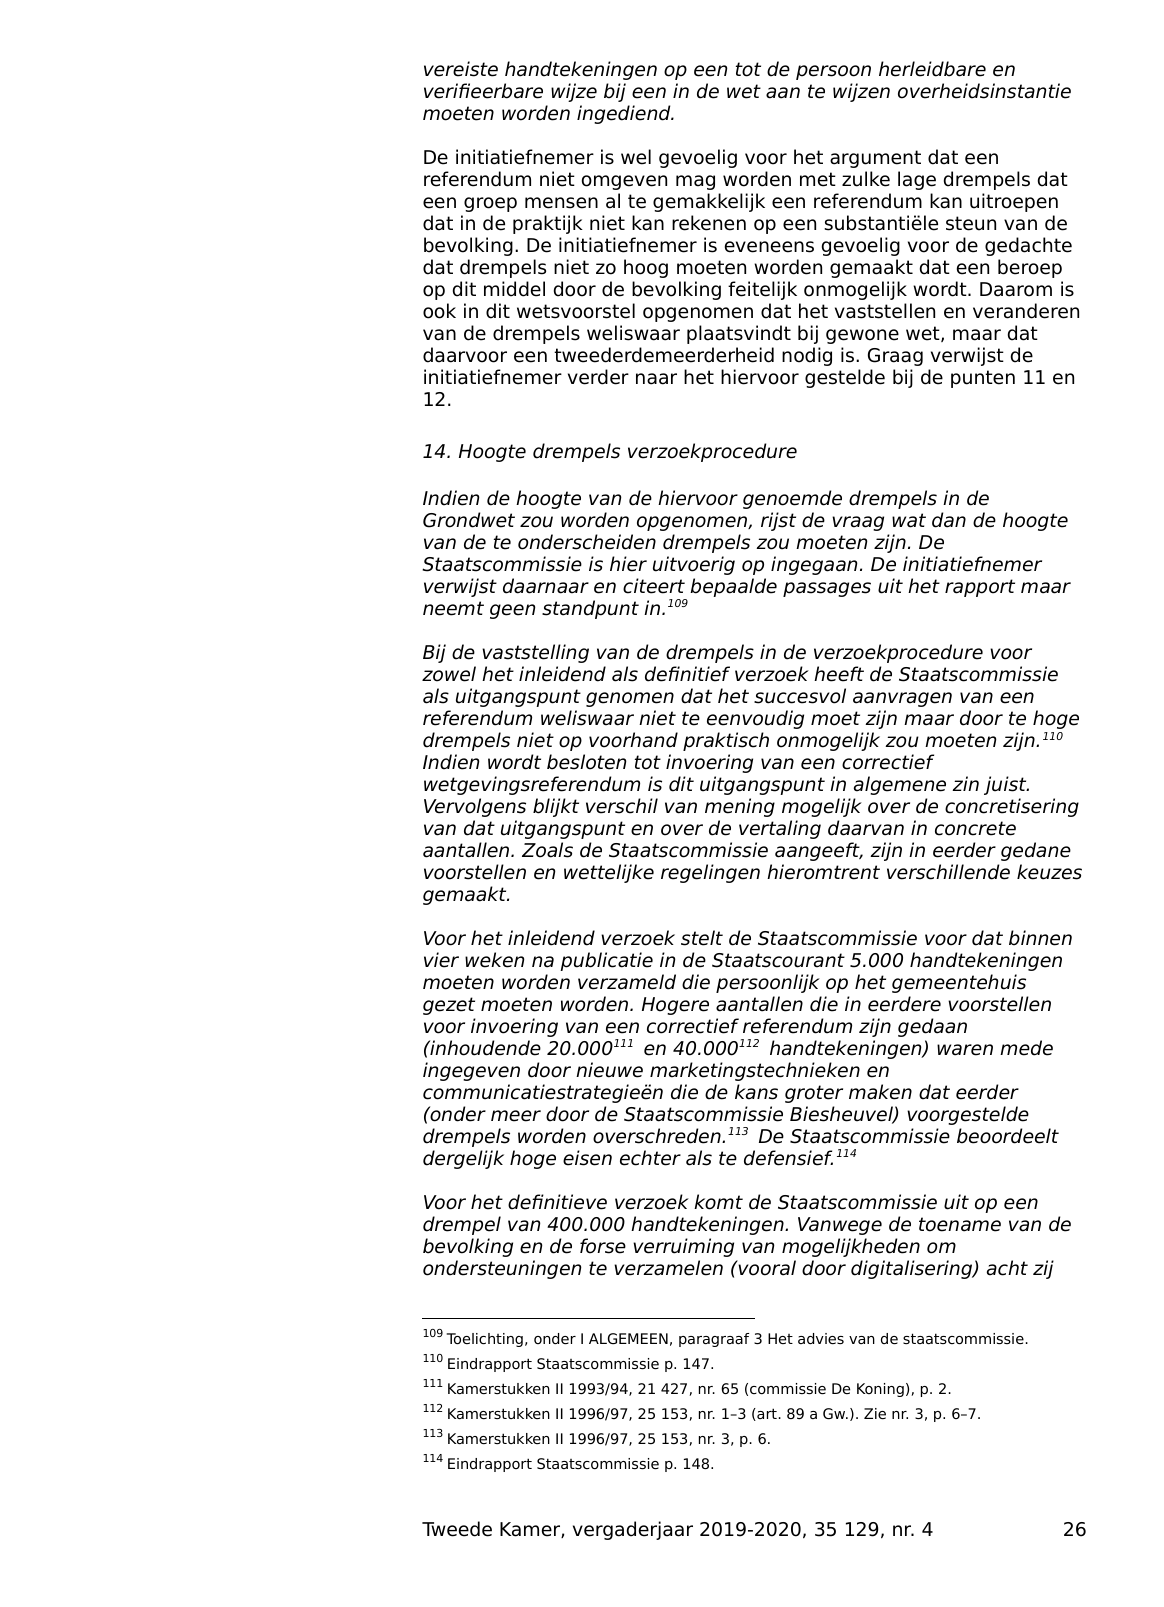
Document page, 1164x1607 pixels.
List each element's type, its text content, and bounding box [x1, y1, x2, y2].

text Kamerstukken II 1996/97, 25 153, nr. 1–3 (art. 89 a Gw.). Zie nr. 3, p. 6–7. [422, 1402, 1087, 1424]
text Eindrapport Staatscommissie p. 148. [422, 1452, 1087, 1474]
text Indien de hoogte van de hiervoor genoemde drempels in de Grondwet zou worden opgenomen, rijst de vraag wat dan de hoogte van de te onderscheiden drempels zou moeten zijn. De Staatscommissie is hier uitvoerig op ingegaan. De initiatiefnemer verwijst daarnaar en citeert bepaalde passages uit het rapport maar neemt geen standpunt in. [422, 488, 1087, 620]
text Voor het definitieve verzoek komt de Staatscommissie uit op een drempel van 400.000 handtekeningen. Vanwege de toename van de bevolking en de forse verruiming van mogelijkheden om ondersteuningen te verzamelen (vooral door digitalisering) acht zij [422, 1192, 1087, 1280]
text Kamerstukken II 1993/94, 21 427, nr. 65 (commissie De Koning), p. 2. [422, 1377, 1087, 1399]
text Eindrapport Staatscommissie p. 147. [422, 1352, 1087, 1374]
text De initiatiefnemer is wel gevoelig voor het argument dat een referendum niet omgeven mag worden met zulke lage drempels dat een groep mensen al te gemakkelijk een referendum kan uitroepen dat in de praktijk niet kan rekenen op een substantiële steun van de bevolking. De initiatiefnemer is eveneens gevoelig voor de gedachte dat drempels niet zo hoog moeten worden gemaakt dat een beroep op dit middel door de bevolking feitelijk onmogelijk wordt. Daarom is ook in dit wetsvoorstel opgenomen dat het vaststellen en veranderen van de drempels weliswaar plaatsvindt bij gewone wet, maar dat daarvoor een tweederdemeerderheid nodig is. Graag verwijst de initiatiefnemer verder naar het hiervoor gestelde bij de punten 11 en 12. [422, 147, 1087, 411]
text Bij de vaststelling van de drempels in de verzoekprocedure voor zowel het inleidend als definitief verzoek heeft de Staatscommissie als uitgangspunt genomen dat het succesvol aanvragen van een referendum weliswaar niet te eenvoudig moet zijn maar door te hoge drempels niet op voorhand praktisch onmogelijk zou moeten zijn. Indien wordt besloten tot invoering van een correctief wetgevingsreferendum is dit uitgangspunt in algemene zin juist. Vervolgens blijkt verschil van mening mogelijk over de concretisering van dat uitgangspunt en over de vertaling daarvan in concrete aantallen. Zoals de Staatscommissie aangeeft, zijn in eerder gedane voorstellen en wettelijke regelingen hieromtrent verschillende keuzes gemaakt. [422, 642, 1087, 906]
text vereiste handtekeningen op een tot de persoon herleidbare en verifieerbare wijze bij een in de wet aan te wijzen overheidsinstantie moeten worden ingediend. [422, 59, 1087, 125]
text Voor het inleidend verzoek stelt de Staatscommissie voor dat binnen vier weken na publicatie in de Staatscourant 5.000 handtekeningen moeten worden verzameld die persoonlijk op het gemeentehuis gezet moeten worden. Hogere aantallen die in eerdere voorstellen voor invoering van een correctief referendum zijn gedaan (inhoudende 20.000 en 40.000 handtekeningen) waren mede ingegeven door nieuwe marketingstechnieken en communicatiestrategieën die de kans groter maken dat eerder (onder meer door de Staatscommissie Biesheuvel) voorgestelde drempels worden overschreden. De Staatscommissie beoordeelt dergelijk hoge eisen echter als te defensief. [422, 928, 1087, 1170]
text Kamerstukken II 1996/97, 25 153, nr. 3, p. 6. [422, 1427, 1087, 1449]
subtitle 14. Hoogte drempels verzoekprocedure [422, 441, 1087, 463]
text Toelichting, onder I ALGEMEEN, paragraaf 3 Het advies van de staatscommissie. [422, 1327, 1087, 1349]
